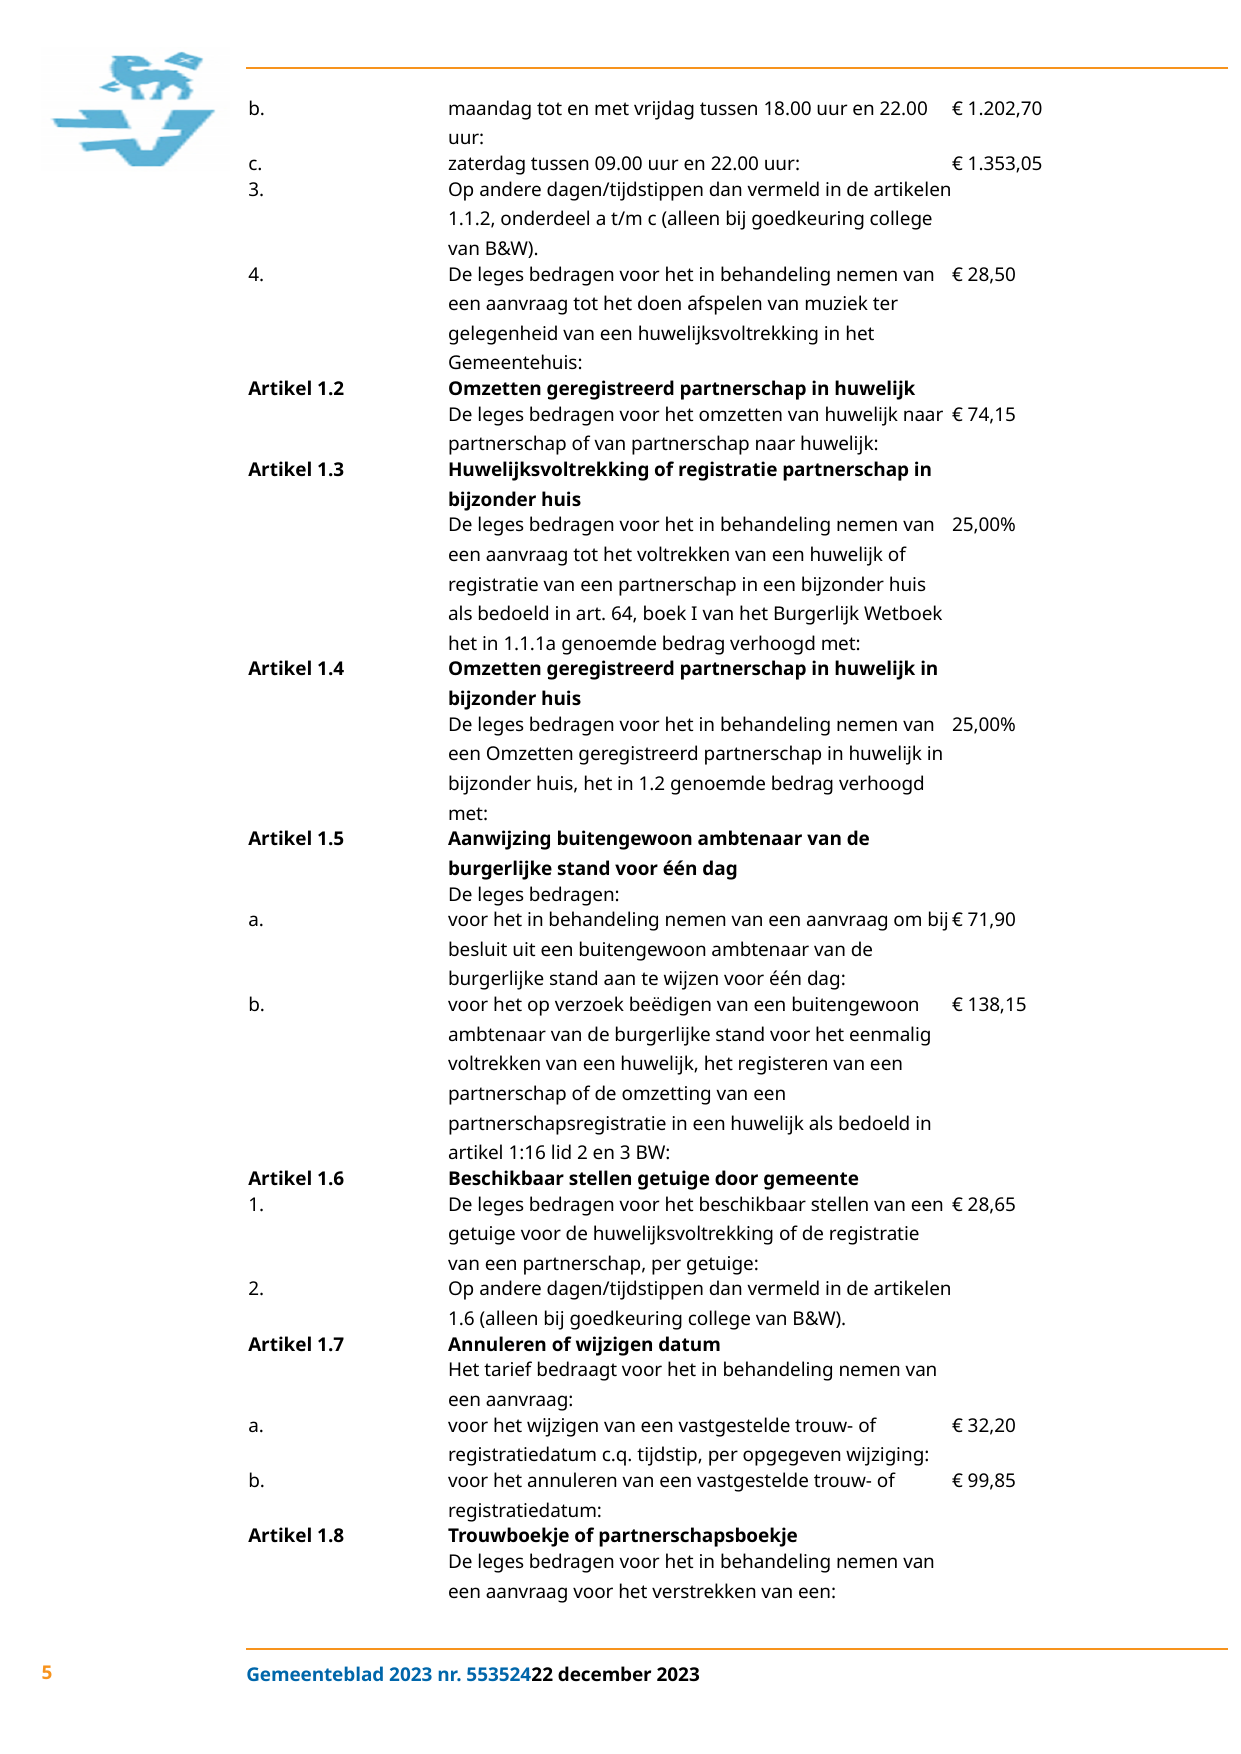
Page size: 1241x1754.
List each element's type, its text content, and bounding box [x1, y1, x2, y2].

table_cell Artikel 1.4 [248, 656, 448, 711]
table_cell 2. [248, 1276, 448, 1331]
table_cell € 74,15 [952, 401, 1152, 456]
table_cell € 99,85 [952, 1467, 1152, 1523]
table_cell Op andere dagen/tijdstippen dan vermeld in de artikelen 1.1.2, onderdeel a t/m c (alleen bij goedkeuring college van B&W). [448, 176, 952, 261]
table_cell [952, 1548, 1152, 1604]
table_cell [952, 656, 1152, 711]
table_cell Artikel 1.2 [248, 375, 448, 401]
table_cell [952, 176, 1152, 261]
table_cell voor het in behandeling nemen van een aanvraag om bij besluit uit een buitengewoon ambtenaar van de burgerlijke stand aan te wijzen voor één dag: [448, 906, 952, 991]
table_cell € 28,65 [952, 1191, 1152, 1276]
table_cell voor het annuleren van een vastgestelde trouw- of registratiedatum: [448, 1467, 952, 1523]
table_cell 25,00% [952, 711, 1152, 825]
table_cell b. [248, 991, 448, 1165]
table_cell Omzetten geregistreerd partnerschap in huwelijk [448, 375, 952, 401]
table_cell [952, 825, 1152, 881]
picture [41, 47, 231, 172]
table_cell € 138,15 [952, 991, 1152, 1165]
table_cell De leges bedragen voor het beschikbaar stellen van een getuige voor de huwelijksvoltrekking of de registratie van een partnerschap, per getuige: [448, 1191, 952, 1276]
table_cell De leges bedragen voor het omzetten van huwelijk naar partnerschap of van partnerschap naar huwelijk: [448, 401, 952, 456]
table_cell Artikel 1.5 [248, 825, 448, 881]
table_cell Op andere dagen/tijdstippen dan vermeld in de artikelen 1.6 (alleen bij goedkeuring college van B&W). [448, 1276, 952, 1331]
table_cell Artikel 1.8 [248, 1523, 448, 1548]
table_cell De leges bedragen voor het in behandeling nemen van een aanvraag tot het doen afspelen van muziek ter gelegenheid van een huwelijksvoltrekking in het Gemeentehuis: [448, 261, 952, 375]
table_cell Omzetten geregistreerd partnerschap in huwelijk in bijzonder huis [448, 656, 952, 711]
table_cell € 71,90 [952, 906, 1152, 991]
table_cell [952, 1357, 1152, 1412]
table_cell 4. [248, 261, 448, 375]
table_cell [952, 375, 1152, 401]
table_cell Artikel 1.7 [248, 1331, 448, 1357]
table_cell € 1.202,70 [952, 95, 1152, 150]
table_cell [248, 1548, 448, 1604]
table_cell [248, 512, 448, 656]
table_cell [952, 456, 1152, 512]
table_cell [952, 1523, 1152, 1548]
table_cell € 28,50 [952, 261, 1152, 375]
table_cell Trouwboekje of partnerschapsboekje [448, 1523, 952, 1548]
table_cell De leges bedragen voor het in behandeling nemen van een Omzetten geregistreerd partnerschap in huwelijk in bijzonder huis, het in 1.2 genoemde bedrag verhoogd met: [448, 711, 952, 825]
table_cell [248, 881, 448, 906]
table_cell € 32,20 [952, 1412, 1152, 1467]
table_cell [248, 711, 448, 825]
table_cell [952, 1331, 1152, 1357]
table_cell Aanwijzing buitengewoon ambtenaar van de burgerlijke stand voor één dag [448, 825, 952, 881]
table_cell 1. [248, 1191, 448, 1276]
table_cell a. [248, 1412, 448, 1467]
table_cell c. [248, 150, 448, 176]
table_cell € 1.353,05 [952, 150, 1152, 176]
table_cell De leges bedragen: [448, 881, 952, 906]
table_cell maandag tot en met vrijdag tussen 18.00 uur en 22.00 uur: [448, 95, 952, 150]
table_cell [248, 1357, 448, 1412]
table_cell De leges bedragen voor het in behandeling nemen van een aanvraag voor het verstrekken van een: [448, 1548, 952, 1604]
table_cell voor het op verzoek beëdigen van een buitengewoon ambtenaar van de burgerlijke stand voor het eenmalig voltrekken van een huwelijk, het registeren van een partnerschap of de omzetting van een partnerschapsregistratie in een huwelijk als bedoeld in artikel 1:16 lid 2 en 3 BW: [448, 991, 952, 1165]
table_cell Artikel 1.3 [248, 456, 448, 512]
table_cell 25,00% [952, 512, 1152, 656]
table_cell voor het wijzigen van een vastgestelde trouw- of registratiedatum c.q. tijdstip, per opgegeven wijziging: [448, 1412, 952, 1467]
table_cell Huwelijksvoltrekking of registratie partnerschap in bijzonder huis [448, 456, 952, 512]
table_cell De leges bedragen voor het in behandeling nemen van een aanvraag tot het voltrekken van een huwelijk of registratie van een partnerschap in een bijzonder huis als bedoeld in art. 64, boek I van het Burgerlijk Wetboek het in 1.1.1a genoemde bedrag verhoogd met: [448, 512, 952, 656]
table_cell 3. [248, 176, 448, 261]
table_cell [248, 401, 448, 456]
table_cell Annuleren of wijzigen datum [448, 1331, 952, 1357]
table_cell a. [248, 906, 448, 991]
table_cell b. [248, 1467, 448, 1523]
table_cell b. [248, 95, 448, 150]
table_cell zaterdag tussen 09.00 uur en 22.00 uur: [448, 150, 952, 176]
table_cell [952, 1165, 1152, 1191]
table_cell Beschikbaar stellen getuige door gemeente [448, 1165, 952, 1191]
table_cell Het tarief bedraagt voor het in behandeling nemen van een aanvraag: [448, 1357, 952, 1412]
table_cell Artikel 1.6 [248, 1165, 448, 1191]
table_cell [952, 881, 1152, 906]
table_cell [952, 1276, 1152, 1331]
